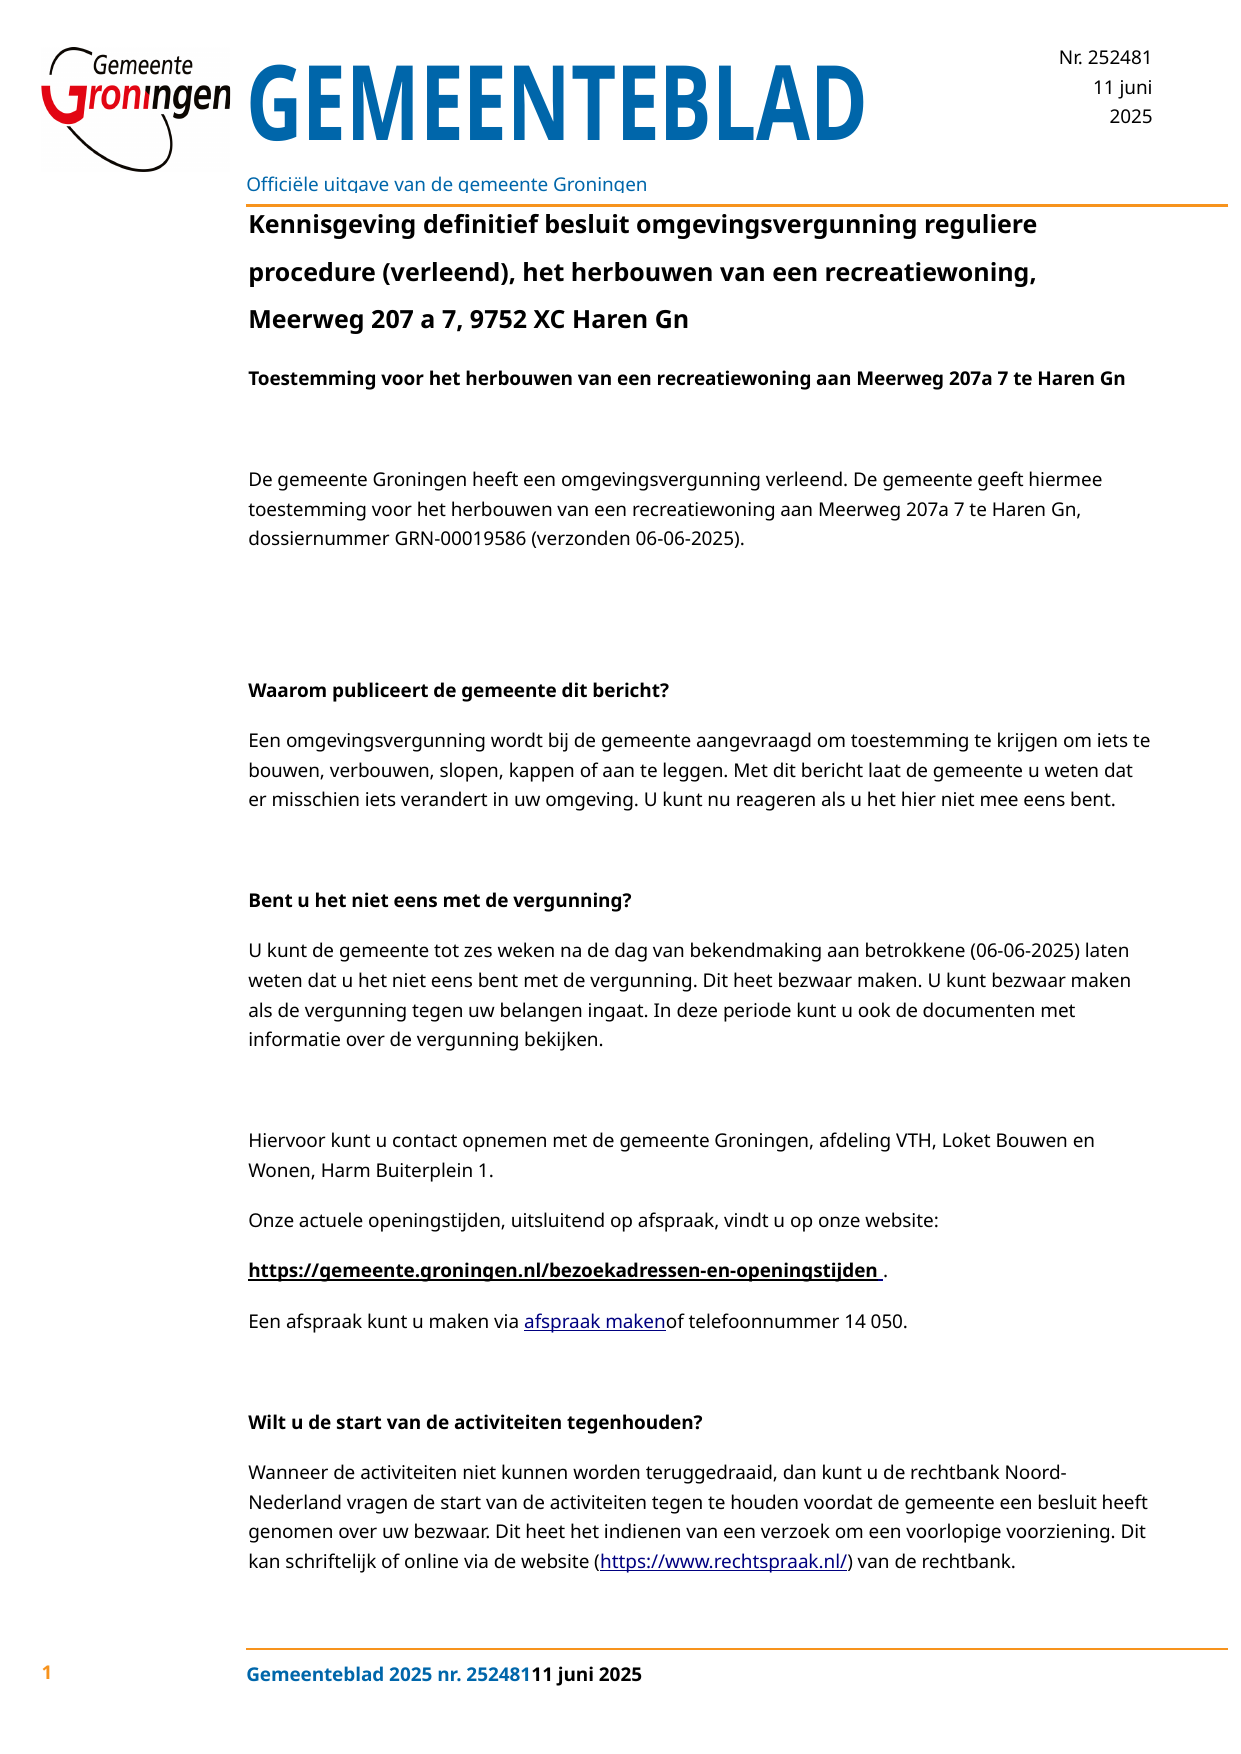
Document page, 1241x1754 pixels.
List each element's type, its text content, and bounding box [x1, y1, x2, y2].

text Een omgevingsvergunning wordt bij de gemeente aangevraagd om toestemming te krijgen om iets te bouwen, verbouwen, slopen, kappen of aan te leggen. Met dit bericht laat de gemeente u weten dat er misschien iets verandert in uw omgeving. U kunt nu reageren als u het hier niet mee eens bent. [248, 727, 1152, 812]
text Hiervoor kunt u contact opnemen met de gemeente Groningen, afdeling VTH, Loket Bouwen en Wonen, Harm Buiterplein 1. [248, 1127, 1152, 1182]
text Een afspraak kunt u maken via afspraak makenof telefoonnummer 14 050. [248, 1308, 1152, 1334]
text Wilt u de start van de activiteiten tegenhouden? [248, 1409, 1152, 1434]
text De gemeente Groningen heeft een omgevingsvergunning verleend. De gemeente geeft hiermee toestemming voor het herbouwen van een recreatiewoning aan Meerweg 207a 7 te Haren Gn, dossiernummer GRN-00019586 (verzonden 06-06-2025). [248, 466, 1152, 551]
text Wanneer de activiteiten niet kunnen worden teruggedraaid, dan kunt u de rechtbank Noord-Nederland vragen de start van de activiteiten tegen te houden voordat de gemeente een besluit heeft genomen over uw bezwaar. Dit heet het indienen van een verzoek om een voorlopige voorziening. Dit kan schriftelijk of online via de website (https://www.rechtspraak.nl/) van de rechtbank. [248, 1459, 1152, 1574]
text Kennisgeving definitief besluit omgevingsvergunning reguliere procedure (verleend), het herbouwen van een recreatiewoning, Meerweg 207 a 7, 9752 XC Haren Gn [248, 207, 1152, 336]
picture [41, 47, 231, 172]
text Onze actuele openingstijden, uitsluitend op afspraak, vindt u op onze website: [248, 1207, 1152, 1233]
text Waarom publiceert de gemeente dit bericht? [248, 677, 1152, 702]
text Toestemming voor het herbouwen van een recreatiewoning aan Meerweg 207a 7 te Haren Gn [248, 366, 1152, 391]
text Bent u het niet eens met de vergunning? [248, 887, 1152, 913]
text U kunt de gemeente tot zes weken na de dag van bekendmaking aan betrokkene (06-06-2025) laten weten dat u het niet eens bent met de vergunning. Dit heet bezwaar maken. U kunt bezwaar maken als de vergunning tegen uw belangen ingaat. In deze periode kunt u ook de documenten met informatie over de vergunning bekijken. [248, 938, 1152, 1052]
text https://gemeente.groningen.nl/bezoekadressen-en-openingstijden . [248, 1258, 1152, 1283]
